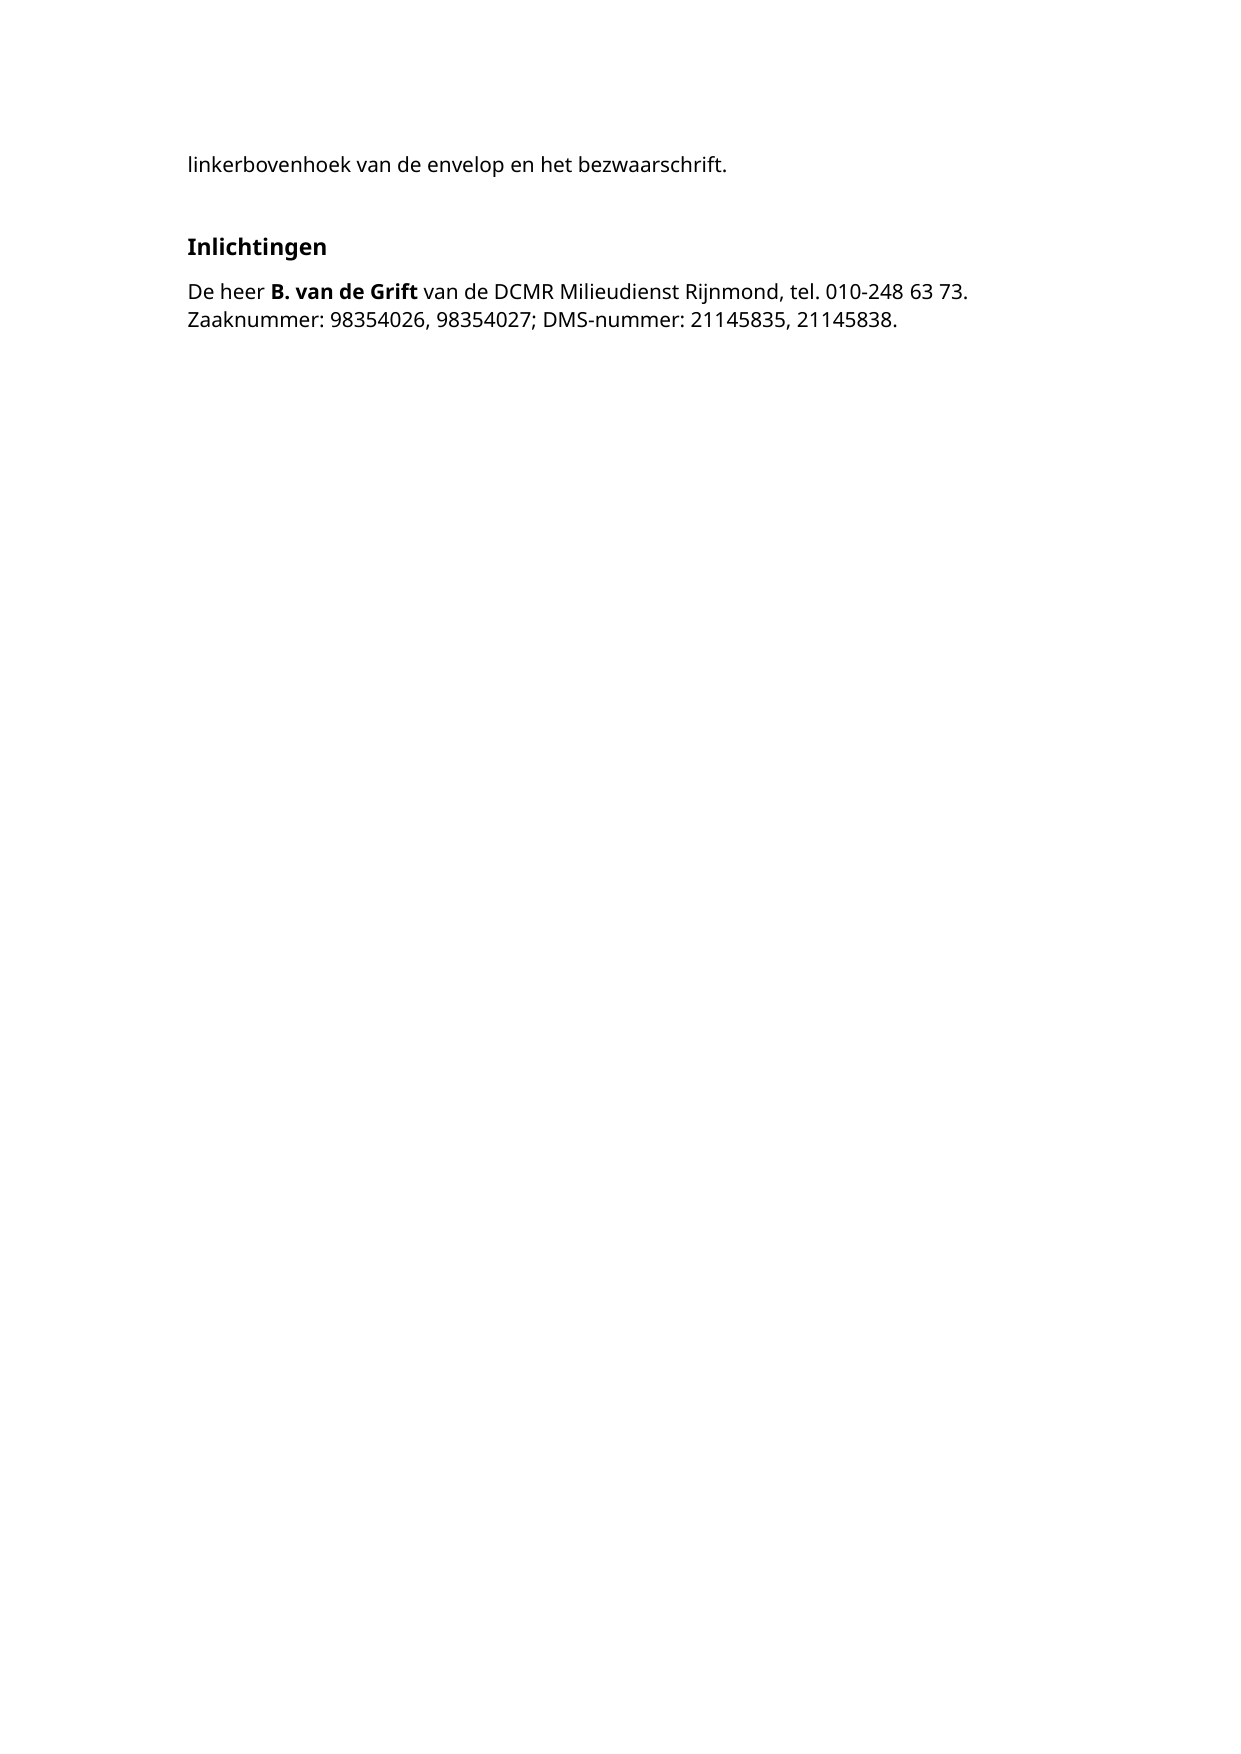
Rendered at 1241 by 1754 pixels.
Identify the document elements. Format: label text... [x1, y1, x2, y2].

subtitle Inlichtingen [187, 231, 1053, 262]
text linkerbovenhoek van de envelop en het bezwaarschrift. [187, 150, 1053, 178]
text Zaaknummer: 98354026, 98354027; DMS-nummer: 21145835, 21145838. [187, 306, 1053, 334]
text De heer B. van de Grift van de DCMR Milieudienst Rijnmond, tel. 010-248 63 73. [187, 277, 1053, 306]
